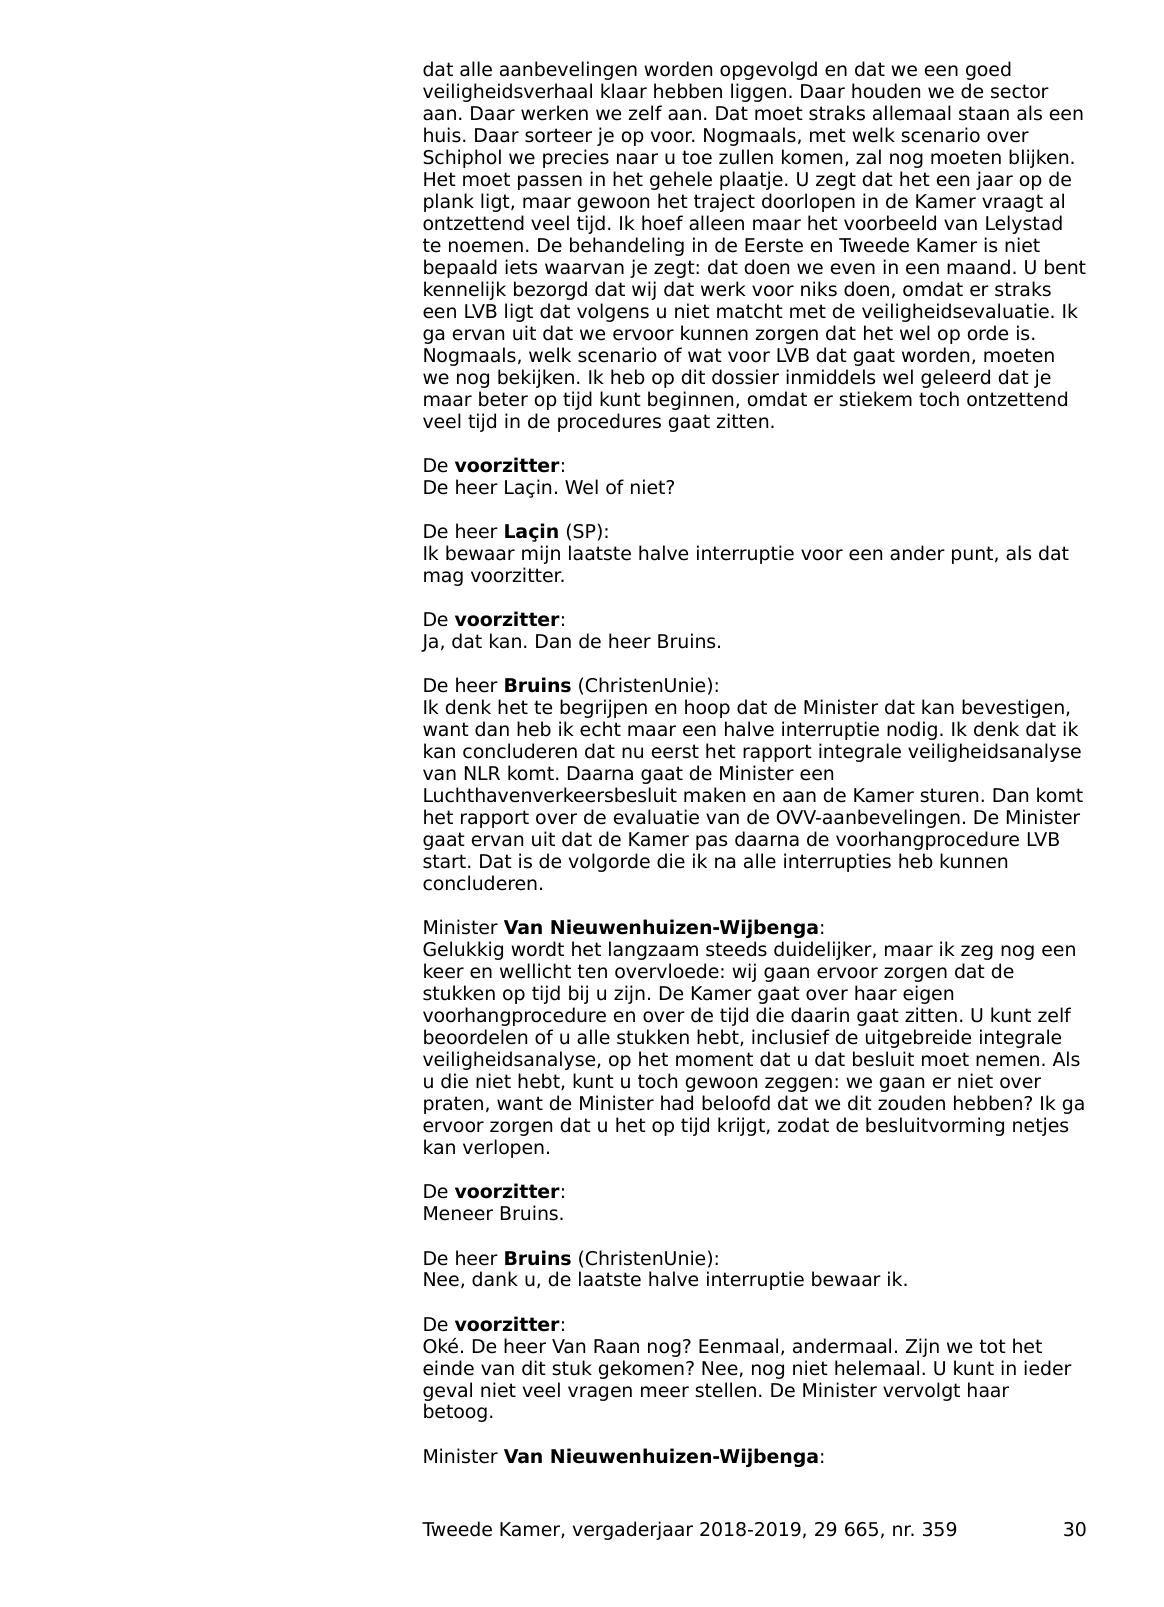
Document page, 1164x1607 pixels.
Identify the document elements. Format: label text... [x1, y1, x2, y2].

text Meneer Bruins. [422, 1203, 1087, 1225]
text De heer Bruins (ChristenUnie): [422, 1247, 1087, 1269]
text Gelukkig wordt het langzaam steeds duidelijker, maar ik zeg nog een keer en wellicht ten overvloede: wij gaan ervoor zorgen dat de stukken op tijd bij u zijn. De Kamer gaat over haar eigen voorhangprocedure en over de tijd die daarin gaat zitten. U kunt zelf beoordelen of u alle stukken hebt, inclusief de uitgebreide integrale veiligheidsanalyse, op het moment dat u dat besluit moet nemen. Als u die niet hebt, kunt u toch gewoon zeggen: we gaan er niet over praten, want de Minister had beloofd dat we dit zouden hebben? Ik ga ervoor zorgen dat u het op tijd krijgt, zodat de besluitvorming netjes kan verlopen. [422, 939, 1087, 1159]
text Ja, dat kan. Dan de heer Bruins. [422, 631, 1087, 653]
text De voorzitter: [422, 1181, 1087, 1203]
text De heer Bruins (ChristenUnie): [422, 675, 1087, 697]
text De voorzitter: [422, 455, 1087, 477]
text De heer Laçin. Wel of niet? [422, 477, 1087, 499]
text dat alle aanbevelingen worden opgevolgd en dat we een goed veiligheidsverhaal klaar hebben liggen. Daar houden we de sector aan. Daar werken we zelf aan. Dat moet straks allemaal staan als een huis. Daar sorteer je op voor. Nogmaals, met welk scenario over Schiphol we precies naar u toe zullen komen, zal nog moeten blijken. Het moet passen in het gehele plaatje. U zegt dat het een jaar op de plank ligt, maar gewoon het traject doorlopen in de Kamer vraagt al ontzettend veel tijd. Ik hoef alleen maar het voorbeeld van Lelystad te noemen. De behandeling in de Eerste en Tweede Kamer is niet bepaald iets waarvan je zegt: dat doen we even in een maand. U bent kennelijk bezorgd dat wij dat werk voor niks doen, omdat er straks een LVB ligt dat volgens u niet matcht met de veiligheidsevaluatie. Ik ga ervan uit dat we ervoor kunnen zorgen dat het wel op orde is. Nogmaals, welk scenario of wat voor LVB dat gaat worden, moeten we nog bekijken. Ik heb op dit dossier inmiddels wel geleerd dat je maar beter op tijd kunt beginnen, omdat er stiekem toch ontzettend veel tijd in de procedures gaat zitten. [422, 59, 1087, 433]
text Ik bewaar mijn laatste halve interruptie voor een ander punt, als dat mag voorzitter. [422, 543, 1087, 587]
text Oké. De heer Van Raan nog? Eenmaal, andermaal. Zijn we tot het einde van dit stuk gekomen? Nee, nog niet helemaal. U kunt in ieder geval niet veel vragen meer stellen. De Minister vervolgt haar betoog. [422, 1336, 1087, 1423]
text De heer Laçin (SP): [422, 521, 1087, 543]
text De voorzitter: [422, 609, 1087, 631]
text De voorzitter: [422, 1313, 1087, 1336]
text Ik denk het te begrijpen en hoop dat de Minister dat kan bevestigen, want dan heb ik echt maar een halve interruptie nodig. Ik denk dat ik kan concluderen dat nu eerst het rapport integrale veiligheidsanalyse van NLR komt. Daarna gaat de Minister een Luchthavenverkeersbesluit maken en aan de Kamer sturen. Dan komt het rapport over de evaluatie van de OVV-aanbevelingen. De Minister gaat ervan uit dat de Kamer pas daarna de voorhangprocedure LVB start. Dat is de volgorde die ik na alle interrupties heb kunnen concluderen. [422, 697, 1087, 895]
text Nee, dank u, de laatste halve interruptie bewaar ik. [422, 1269, 1087, 1291]
text Minister Van Nieuwenhuizen-Wijbenga: [422, 917, 1087, 939]
text Minister Van Nieuwenhuizen-Wijbenga: [422, 1446, 1087, 1468]
